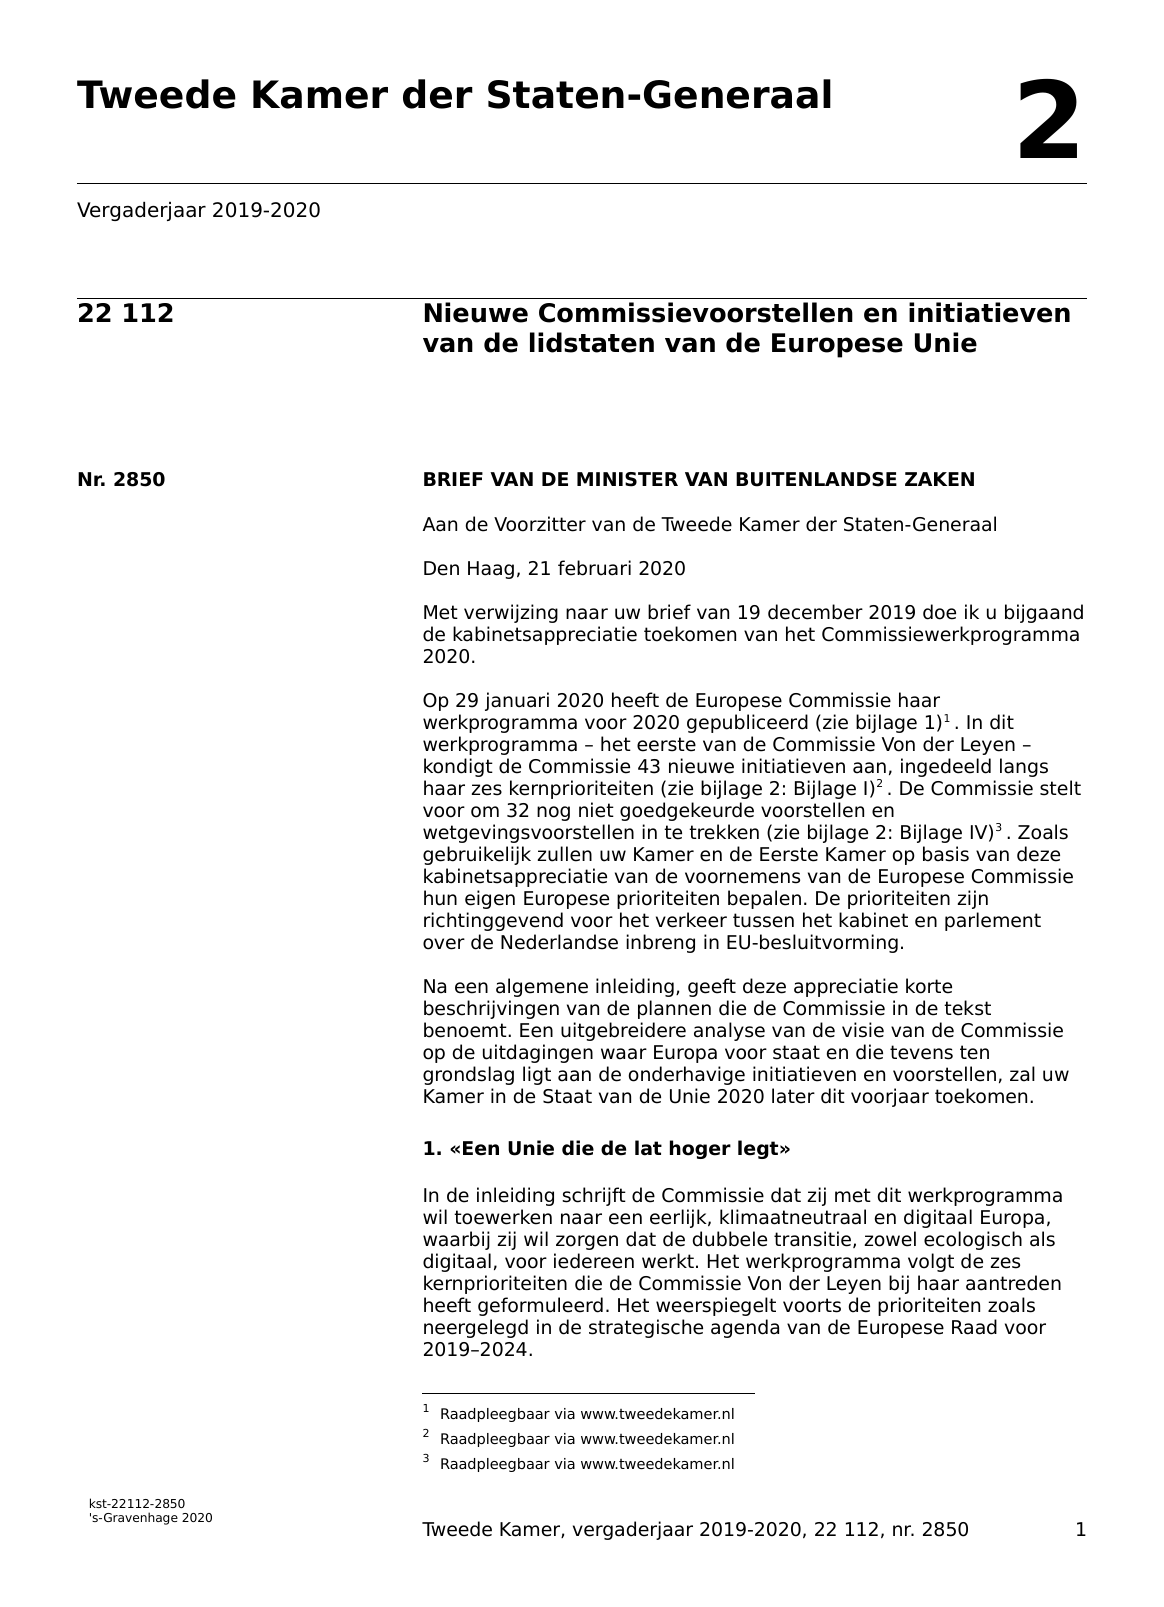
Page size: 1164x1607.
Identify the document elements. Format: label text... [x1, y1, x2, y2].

text Raadpleegbaar via www.tweedekamer.nl [422, 1452, 1087, 1474]
text Raadpleegbaar via www.tweedekamer.nl [422, 1427, 1087, 1449]
table_cell Vergaderjaar 2019-2020 [77, 184, 1087, 298]
text In de inleiding schrijft de Commissie dat zij met dit werkprogramma wil toewerken naar een eerlijk, klimaatneutraal en digitaal Europa, waarbij zij wil zorgen dat de dubbele transitie, zowel ecologisch als digitaal, voor iedereen werkt. Het werkprogramma volgt de zes kernprioriteiten die de Commissie Von der Leyen bij haar aantreden heeft geformuleerd. Het weerspiegelt voorts de prioriteiten zoals neergelegd in de strategische agenda van de Europese Raad voor 2019–2024. [422, 1185, 1087, 1361]
table_header Tweede Kamer der Staten-Generaal [77, 59, 886, 183]
table_header 2 [886, 59, 1087, 183]
text Op 29 januari 2020 heeft de Europese Commissie haar werkprogramma voor 2020 gepubliceerd (zie bijlage 1). In dit werkprogramma – het eerste van de Commissie Von der Leyen – kondigt de Commissie 43 nieuwe initiatieven aan, ingedeeld langs haar zes kernprioriteiten (zie bijlage 2: Bijlage I). De Commissie stelt voor om 32 nog niet goedgekeurde voorstellen en wetgevingsvoorstellen in te trekken (zie bijlage 2: Bijlage IV). Zoals gebruikelijk zullen uw Kamer en de Eerste Kamer op basis van deze kabinetsappreciatie van de voornemens van de Europese Commissie hun eigen Europese prioriteiten bepalen. De prioriteiten zijn richtinggevend voor het verkeer tussen het kabinet en parlement over de Nederlandse inbreng in EU-besluitvorming. [422, 690, 1087, 954]
text kst-22112-2850 [88, 1497, 323, 1511]
text 's-Gravenhage 2020 [88, 1511, 323, 1525]
subtitle 22 112 Nieuwe Commissievoorstellen en initiatieven van de lidstaten van de Europese Unie [77, 299, 1087, 358]
subtitle Nr. 2850 BRIEF VAN DE MINISTER VAN BUITENLANDSE ZAKEN [77, 469, 1087, 491]
text Na een algemene inleiding, geeft deze appreciatie korte beschrijvingen van de plannen die de Commissie in de tekst benoemt. Een uitgebreidere analyse van de visie van de Commissie op de uitdagingen waar Europa voor staat en die tevens ten grondslag ligt aan de onderhavige initiatieven en voorstellen, zal uw Kamer in de Staat van de Unie 2020 later dit voorjaar toekomen. [422, 976, 1087, 1108]
text Aan de Voorzitter van de Tweede Kamer der Staten-Generaal [422, 513, 1087, 536]
text Raadpleegbaar via www.tweedekamer.nl [422, 1402, 1087, 1424]
text Den Haag, 21 februari 2020 [422, 558, 1087, 580]
subtitle 1. «Een Unie die de lat hoger legt» [422, 1138, 1087, 1160]
text Met verwijzing naar uw brief van 19 december 2019 doe ik u bijgaand de kabinetsappreciatie toekomen van het Commissiewerkprogramma 2020. [422, 602, 1087, 668]
